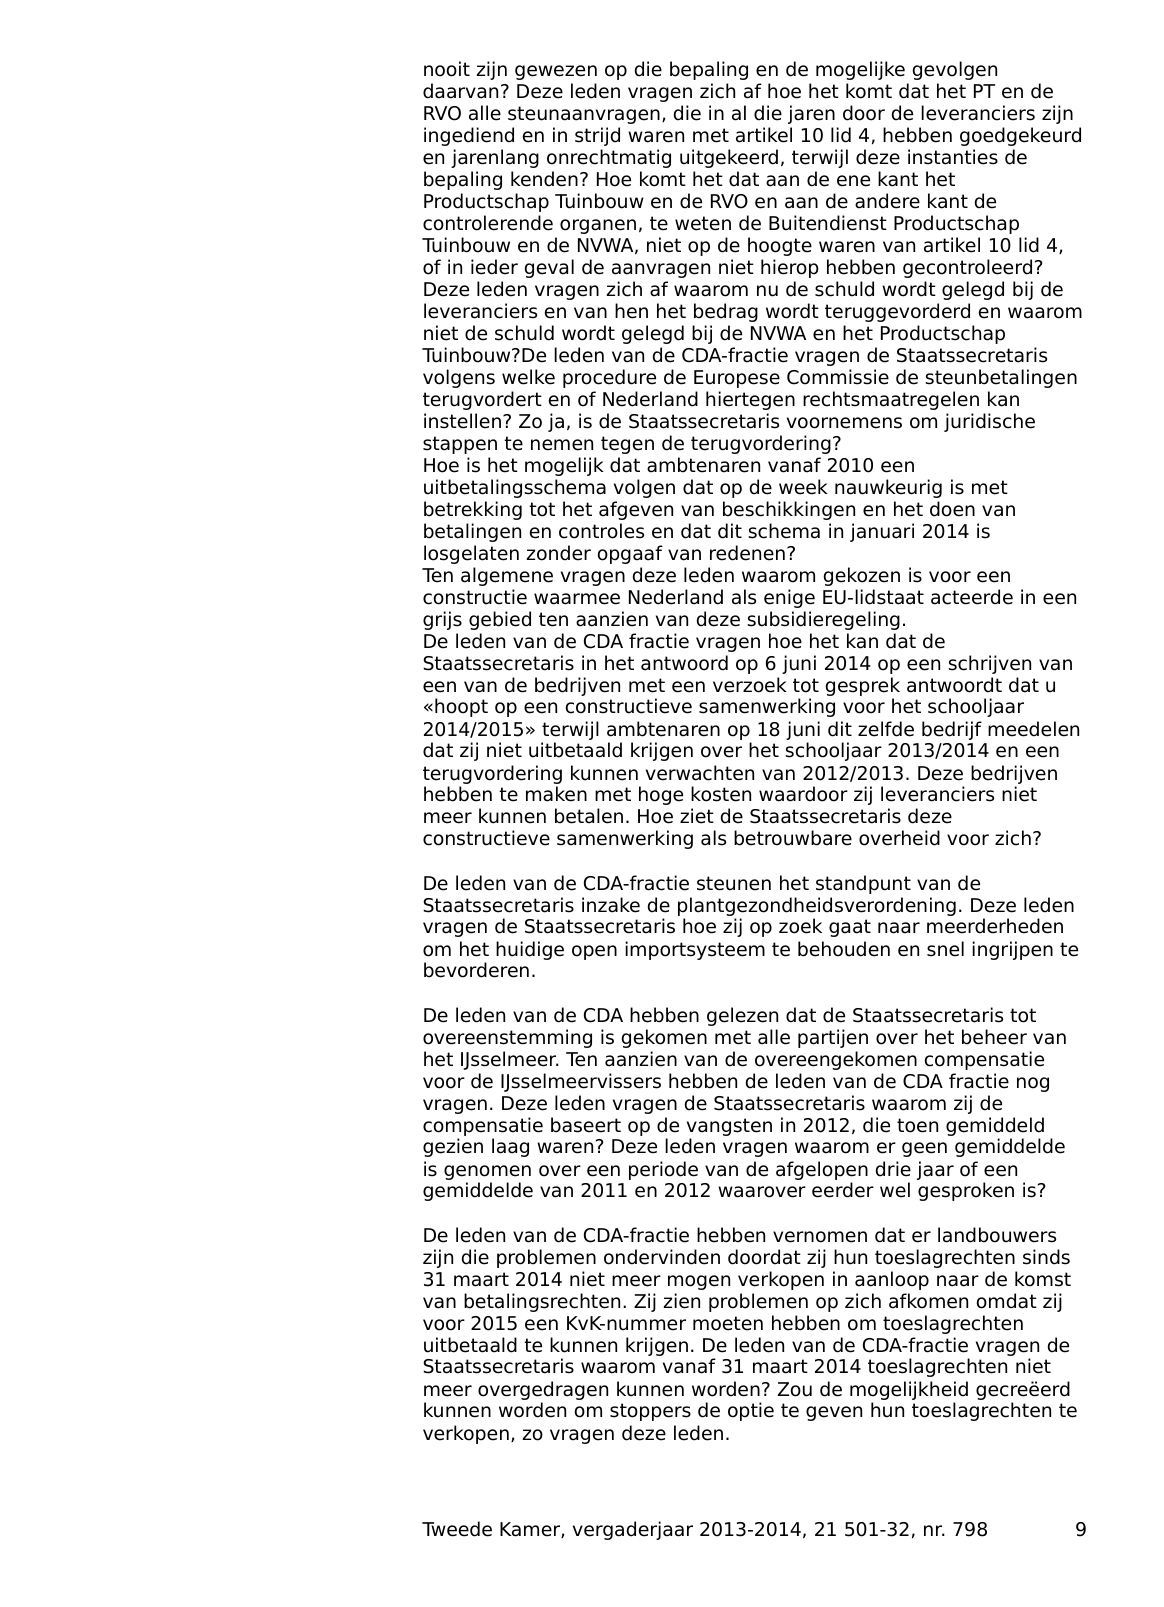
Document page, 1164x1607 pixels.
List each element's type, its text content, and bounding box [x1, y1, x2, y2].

text Ten algemene vragen deze leden waarom gekozen is voor een constructie waarmee Nederland als enige EU-lidstaat acteerde in een grijs gebied ten aanzien van deze subsidieregeling. [422, 564, 1087, 631]
text De leden van de CDA-fractie hebben vernomen dat er landbouwers zijn die problemen ondervinden doordat zij hun toeslagrechten sinds 31 maart 2014 niet meer mogen verkopen in aanloop naar de komst van betalingsrechten. Zij zien problemen op zich afkomen omdat zij voor 2015 een KvK-nummer moeten hebben om toeslagrechten uitbetaald te kunnen krijgen. De leden van de CDA-fractie vragen de Staatssecretaris waarom vanaf 31 maart 2014 toeslagrechten niet meer overgedragen kunnen worden? Zou de mogelijkheid gecreëerd kunnen worden om stoppers de optie te geven hun toeslagrechten te verkopen, zo vragen deze leden. [422, 1224, 1087, 1444]
text De leden van de CDA hebben gelezen dat de Staatssecretaris tot overeenstemming is gekomen met alle partijen over het beheer van het IJsselmeer. Ten aanzien van de overeengekomen compensatie voor de IJsselmeervissers hebben de leden van de CDA fractie nog vragen. Deze leden vragen de Staatssecretaris waarom zij de compensatie baseert op de vangsten in 2012, die toen gemiddeld gezien laag waren? Deze leden vragen waarom er geen gemiddelde is genomen over een periode van de afgelopen drie jaar of een gemiddelde van 2011 en 2012 waarover eerder wel gesproken is? [422, 1004, 1087, 1202]
text De leden van de CDA-fractie steunen het standpunt van de Staatssecretaris inzake de plantgezondheidsverordening. Deze leden vragen de Staatssecretaris hoe zij op zoek gaat naar meerderheden om het huidige open importsysteem te behouden en snel ingrijpen te bevorderen. [422, 872, 1087, 982]
text nooit zijn gewezen op die bepaling en de mogelijke gevolgen daarvan? Deze leden vragen zich af hoe het komt dat het PT en de RVO alle steunaanvragen, die in al die jaren door de leveranciers zijn ingediend en in strijd waren met artikel 10 lid 4, hebben goedgekeurd en jarenlang onrechtmatig uitgekeerd, terwijl deze instanties de bepaling kenden? Hoe komt het dat aan de ene kant het Productschap Tuinbouw en de RVO en aan de andere kant de controlerende organen, te weten de Buitendienst Productschap Tuinbouw en de NVWA, niet op de hoogte waren van artikel 10 lid 4, of in ieder geval de aanvragen niet hierop hebben gecontroleerd? Deze leden vragen zich af waarom nu de schuld wordt gelegd bij de leveranciers en van hen het bedrag wordt teruggevorderd en waarom niet de schuld wordt gelegd bij de NVWA en het Productschap Tuinbouw?De leden van de CDA-fractie vragen de Staatssecretaris volgens welke procedure de Europese Commissie de steunbetalingen terugvordert en of Nederland hiertegen rechtsmaatregelen kan instellen? Zo ja, is de Staatssecretaris voornemens om juridische stappen te nemen tegen de terugvordering? [422, 59, 1087, 455]
text De leden van de CDA fractie vragen hoe het kan dat de Staatssecretaris in het antwoord op 6 juni 2014 op een schrijven van een van de bedrijven met een verzoek tot gesprek antwoordt dat u «hoopt op een constructieve samenwerking voor het schooljaar 2014/2015» terwijl ambtenaren op 18 juni dit zelfde bedrijf meedelen dat zij niet uitbetaald krijgen over het schooljaar 2013/2014 en een terugvordering kunnen verwachten van 2012/2013. Deze bedrijven hebben te maken met hoge kosten waardoor zij leveranciers niet meer kunnen betalen. Hoe ziet de Staatssecretaris deze constructieve samenwerking als betrouwbare overheid voor zich? [422, 631, 1087, 850]
text Hoe is het mogelijk dat ambtenaren vanaf 2010 een uitbetalingsschema volgen dat op de week nauwkeurig is met betrekking tot het afgeven van beschikkingen en het doen van betalingen en controles en dat dit schema in januari 2014 is losgelaten zonder opgaaf van redenen? [422, 455, 1087, 564]
